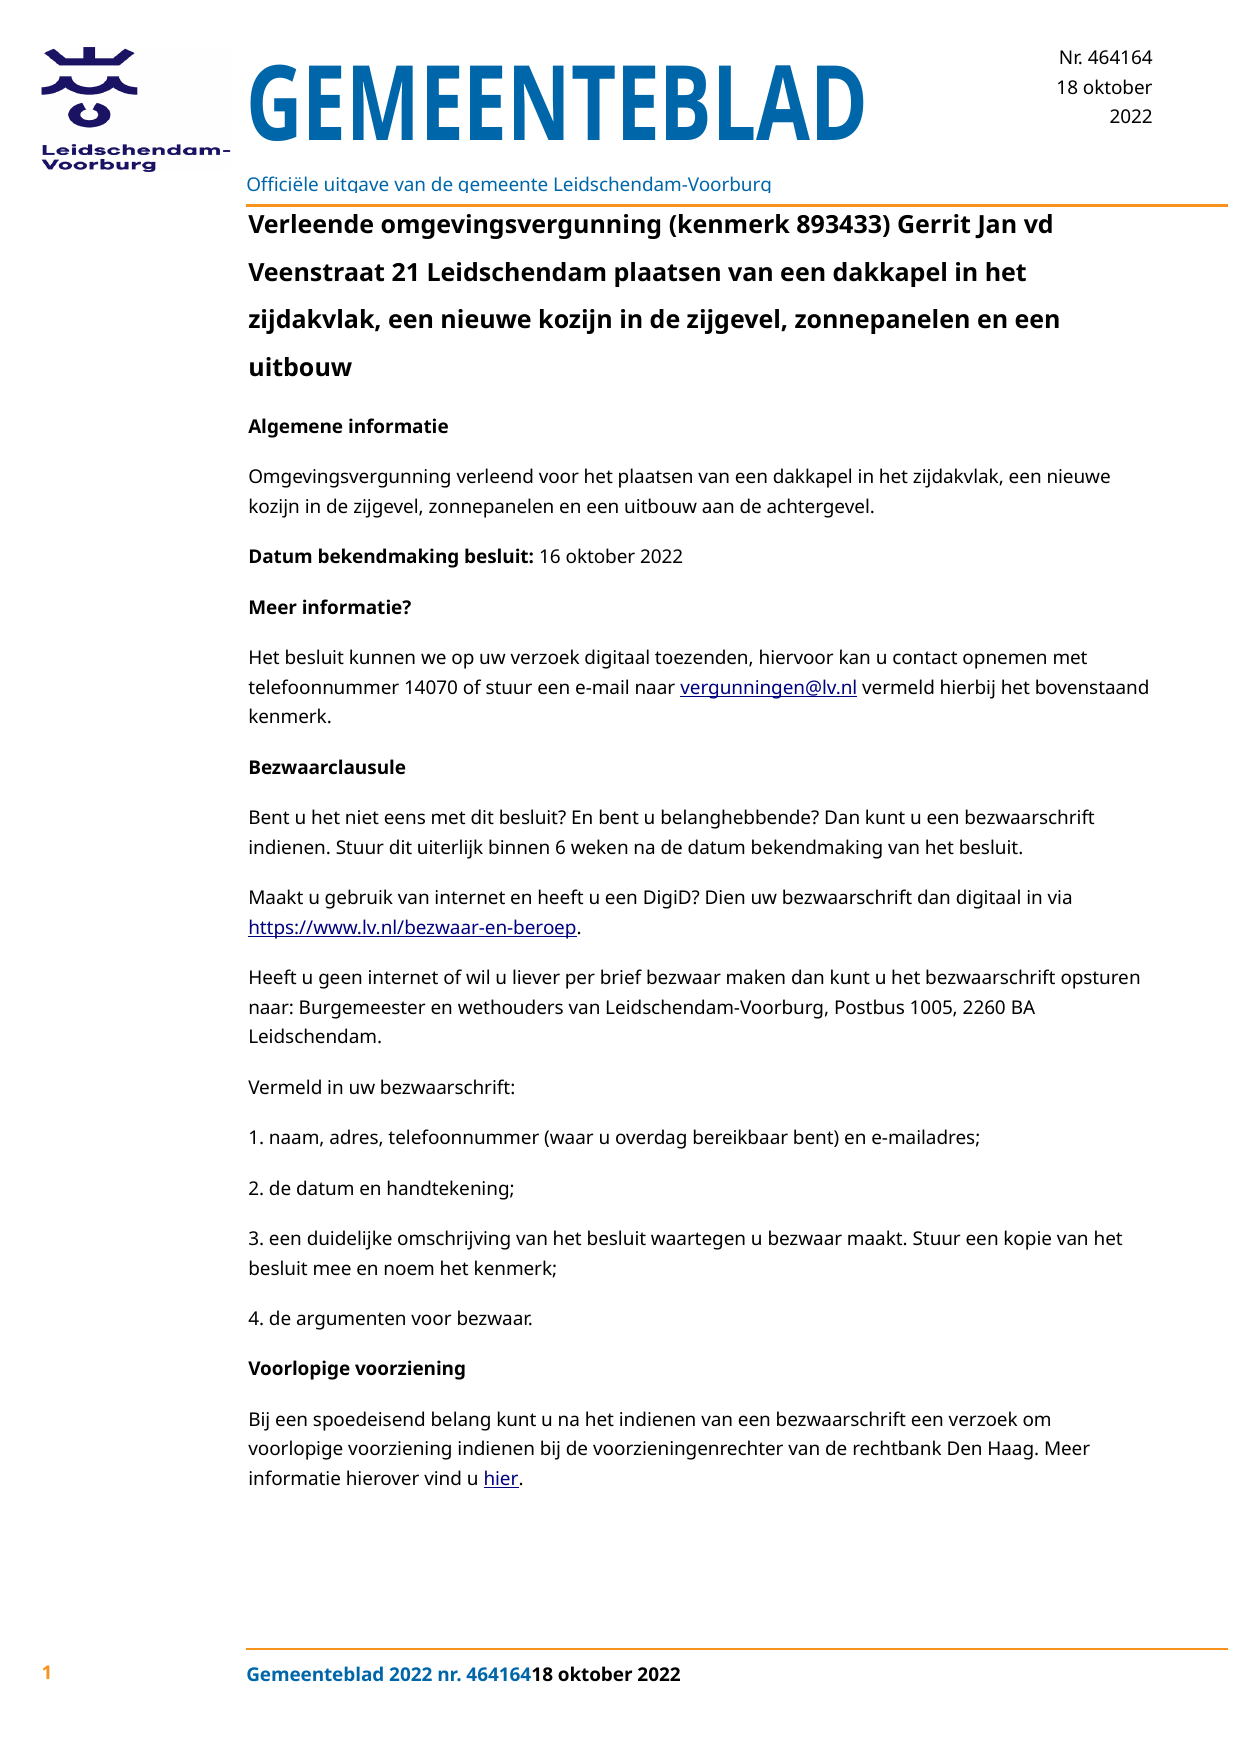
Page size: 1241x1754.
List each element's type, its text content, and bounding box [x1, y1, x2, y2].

text Omgevingsvergunning verleend voor het plaatsen van een dakkapel in het zijdakvlak, een nieuwe kozijn in de zijgevel, zonnepanelen en een uitbouw aan de achtergevel. [248, 463, 1152, 519]
text Bezwaarclausule [248, 754, 1152, 780]
text 4. de argumenten voor bezwaar. [248, 1305, 1152, 1331]
text Voorlopige voorziening [248, 1356, 1152, 1381]
picture [41, 47, 231, 172]
text Verleende omgevingsvergunning (kenmerk 893433) Gerrit Jan vd Veenstraat 21 Leidschendam plaatsen van een dakkapel in het zijdakvlak, een nieuwe kozijn in de zijgevel, zonnepanelen en een uitbouw [248, 207, 1152, 384]
text Heeft u geen internet of wil u liever per brief bezwaar maken dan kunt u het bezwaarschrift opsturen naar: Burgemeester en wethouders van Leidschendam-Voorburg, Postbus 1005, 2260 BA Leidschendam. [248, 964, 1152, 1049]
text 2. de datum en handtekening; [248, 1175, 1152, 1201]
text Datum bekendmaking besluit: 16 oktober 2022 [248, 543, 1152, 569]
text Meer informatie? [248, 594, 1152, 620]
text Bij een spoedeisend belang kunt u na het indienen van een bezwaarschrift een verzoek om voorlopige voorziening indienen bij de voorzieningenrechter van de rechtbank Den Haag. Meer informatie hierover vind u hier. [248, 1406, 1152, 1491]
text Vermeld in uw bezwaarschrift: [248, 1074, 1152, 1100]
text Het besluit kunnen we op uw verzoek digitaal toezenden, hiervoor kan u contact opnemen met telefoonnummer 14070 of stuur een e-mail naar vergunningen@lv.nl vermeld hierbij het bovenstaand kenmerk. [248, 644, 1152, 729]
text Algemene informatie [248, 413, 1152, 439]
text 3. een duidelijke omschrijving van het besluit waartegen u bezwaar maakt. Stuur een kopie van het besluit mee en noem het kenmerk; [248, 1225, 1152, 1281]
text 1. naam, adres, telefoonnummer (waar u overdag bereikbaar bent) en e-mailadres; [248, 1124, 1152, 1150]
text Maakt u gebruik van internet en heeft u een DigiD? Dien uw bezwaarschrift dan digitaal in via https://www.lv.nl/bezwaar-en-beroep. [248, 884, 1152, 940]
text Bent u het niet eens met dit besluit? En bent u belanghebbende? Dan kunt u een bezwaarschrift indienen. Stuur dit uiterlijk binnen 6 weken na de datum bekendmaking van het besluit. [248, 804, 1152, 860]
